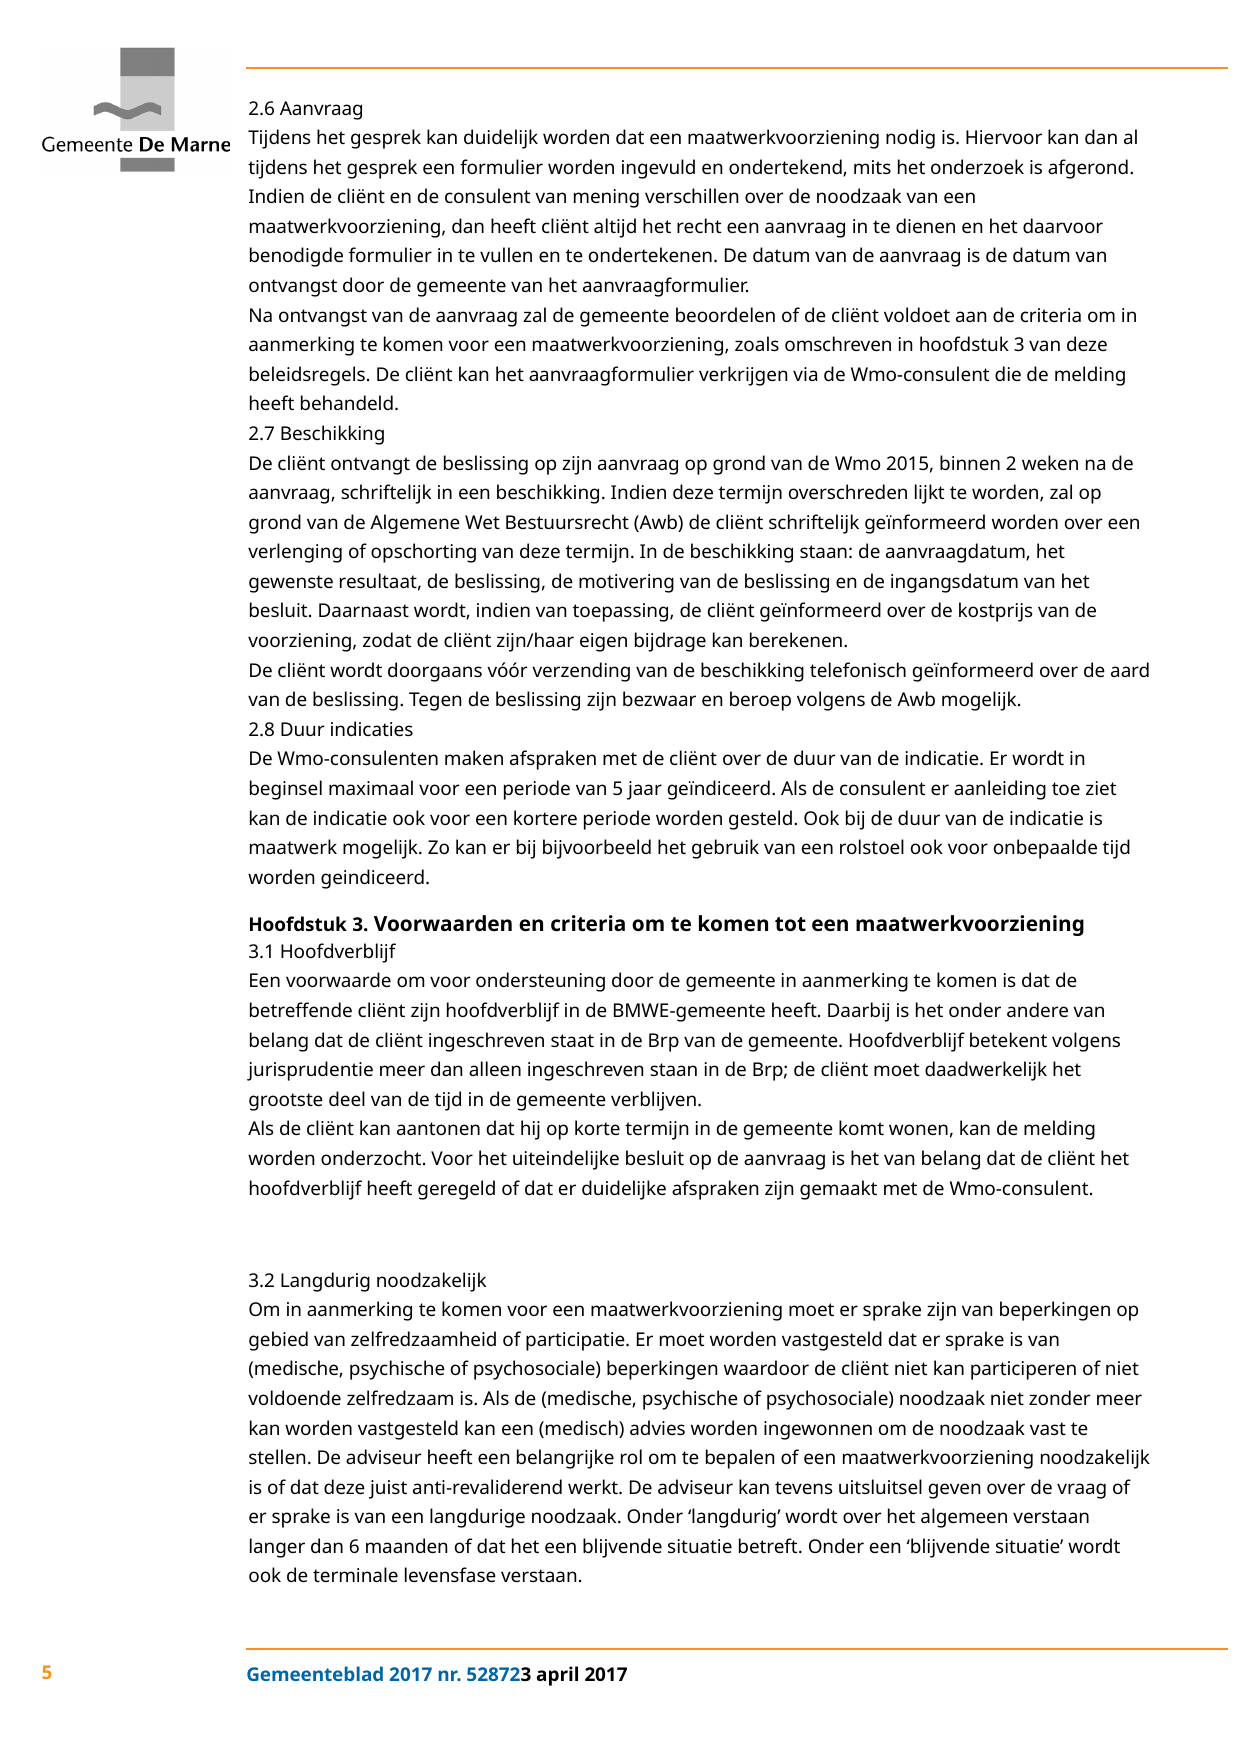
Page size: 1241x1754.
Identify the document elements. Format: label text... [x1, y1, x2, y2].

text De cliënt wordt doorgaans vóór verzending van de beschikking telefonisch geïnformeerd over de aard van de beslissing. Tegen de beslissing zijn bezwaar en beroep volgens de Awb mogelijk. [248, 657, 1152, 712]
text Hoofdstuk 3. Voorwaarden en criteria om te komen tot een maatwerkvoorziening [248, 909, 1152, 938]
text 3.1 Hoofdverblijf [248, 938, 1152, 964]
text Als de cliënt kan aantonen dat hij op korte termijn in de gemeente komt wonen, kan de melding worden onderzocht. Voor het uiteindelijke besluit op de aanvraag is het van belang dat de cliënt het hoofdverblijf heeft geregeld of dat er duidelijke afspraken zijn gemaakt met de Wmo-consulent. [248, 1116, 1152, 1200]
picture [41, 47, 231, 172]
text De cliënt ontvangt de beslissing op zijn aanvraag op grond van de Wmo 2015, binnen 2 weken na de aanvraag, schriftelijk in een beschikking. Indien deze termijn overschreden lijkt te worden, zal op grond van de Algemene Wet Bestuursrecht (Awb) de cliënt schriftelijk geïnformeerd worden over een verlenging of opschorting van deze termijn. In de beschikking staan: de aanvraagdatum, het gewenste resultaat, de beslissing, de motivering van de beslissing en de ingangsdatum van het besluit. Daarnaast wordt, indien van toepassing, de cliënt geïnformeerd over de kostprijs van de voorziening, zodat de cliënt zijn/haar eigen bijdrage kan berekenen. [248, 450, 1152, 653]
text 3.2 Langdurig noodzakelijk [248, 1267, 1152, 1293]
text Tijdens het gesprek kan duidelijk worden dat een maatwerkvoorziening nodig is. Hiervoor kan dan al tijdens het gesprek een formulier worden ingevuld en ondertekend, mits het onderzoek is afgerond. Indien de cliënt en de consulent van mening verschillen over de noodzaak van een maatwerkvoorziening, dan heeft cliënt altijd het recht een aanvraag in te dienen en het daarvoor benodigde formulier in te vullen en te ondertekenen. De datum van de aanvraag is de datum van ontvangst door de gemeente van het aanvraagformulier. [248, 124, 1152, 298]
text 2.7 Beschikking [248, 420, 1152, 446]
text Om in aanmerking te komen voor een maatwerkvoorziening moet er sprake zijn van beperkingen op gebied van zelfredzaamheid of participatie. Er moet worden vastgesteld dat er sprake is van (medische, psychische of psychosociale) beperkingen waardoor de cliënt niet kan participeren of niet voldoende zelfredzaam is. Als de (medische, psychische of psychosociale) noodzaak niet zonder meer kan worden vastgesteld kan een (medisch) advies worden ingewonnen om de noodzaak vast te stellen. De adviseur heeft een belangrijke rol om te bepalen of een maatwerkvoorziening noodzakelijk is of dat deze juist anti-revaliderend werkt. De adviseur kan tevens uitsluitsel geven over de vraag of er sprake is van een langdurige noodzaak. Onder ‘langdurig’ wordt over het algemeen verstaan langer dan 6 maanden of dat het een blijvende situatie betreft. Onder een ‘blijvende situatie’ wordt ook de terminale levensfase verstaan. [248, 1296, 1152, 1588]
text Een voorwaarde om voor ondersteuning door de gemeente in aanmerking te komen is dat de betreffende cliënt zijn hoofdverblijf in de BMWE-gemeente heeft. Daarbij is het onder andere van belang dat de cliënt ingeschreven staat in de Brp van de gemeente. Hoofdverblijf betekent volgens jurisprudentie meer dan alleen ingeschreven staan in de Brp; de cliënt moet daadwerkelijk het grootste deel van de tijd in de gemeente verblijven. [248, 968, 1152, 1112]
text 2.6 Aanvraag [248, 95, 1152, 121]
text 2.8 Duur indicaties [248, 716, 1152, 742]
text De Wmo-consulenten maken afspraken met de cliënt over de duur van de indicatie. Er wordt in beginsel maximaal voor een periode van 5 jaar geïndiceerd. Als de consulent er aanleiding toe ziet kan de indicatie ook voor een kortere periode worden gesteld. Ook bij de duur van de indicatie is maatwerk mogelijk. Zo kan er bij bijvoorbeeld het gebruik van een rolstoel ook voor onbepaalde tijd worden geindiceerd. [248, 746, 1152, 890]
text Na ontvangst van de aanvraag zal de gemeente beoordelen of de cliënt voldoet aan de criteria om in aanmerking te komen voor een maatwerkvoorziening, zoals omschreven in hoofdstuk 3 van deze beleidsregels. De cliënt kan het aanvraagformulier verkrijgen via de Wmo-consulent die de melding heeft behandeld. [248, 302, 1152, 416]
